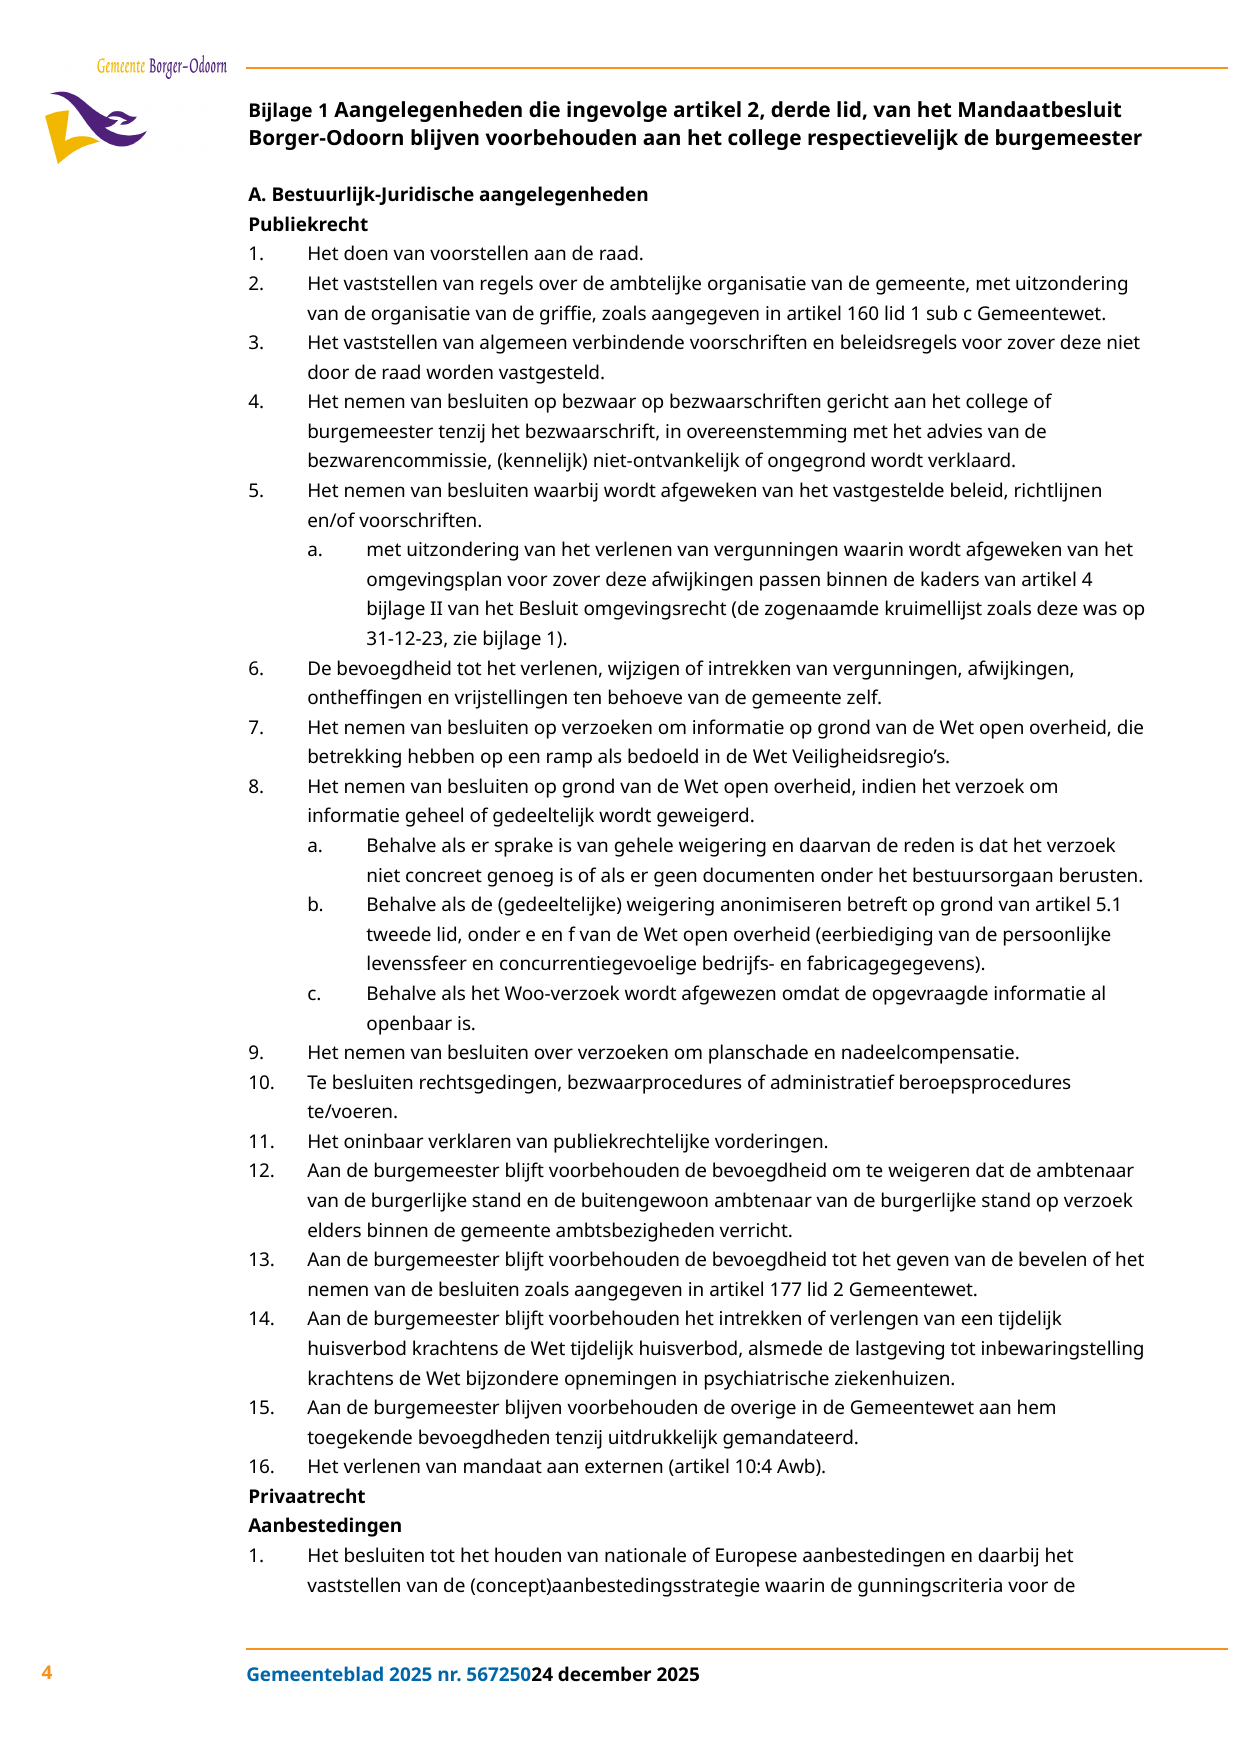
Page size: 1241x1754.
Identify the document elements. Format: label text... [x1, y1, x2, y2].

list Het oninbaar verklaren van publiekrechtelijke vorderingen. [248, 1128, 1152, 1154]
list met uitzondering van het verlenen van vergunningen waarin wordt afgeweken van het omgevingsplan voor zover deze afwijkingen passen binnen de kaders van artikel 4 bijlage II van het Besluit omgevingsrecht (de zogenaamde kruimellijst zoals deze was op 31-12-23, zie bijlage 1). [307, 536, 1152, 651]
list Te besluiten rechtsgedingen, bezwaarprocedures of administratief beroepsprocedures te/voeren. [248, 1069, 1152, 1124]
text A. Bestuurlijk-Juridische aangelegenheden [248, 181, 1152, 207]
list Aan de burgemeester blijft voorbehouden het intrekken of verlengen van een tijdelijk huisverbod krachtens de Wet tijdelijk huisverbod, alsmede de lastgeving tot inbewaringstelling krachtens de Wet bijzondere opnemingen in psychiatrische ziekenhuizen. [248, 1306, 1152, 1390]
text Aanbestedingen [248, 1513, 1152, 1538]
text Publiekrecht [248, 211, 1152, 237]
list Het doen van voorstellen aan de raad. [248, 241, 1152, 266]
list Aan de burgemeester blijft voorbehouden de bevoegdheid tot het geven van de bevelen of het nemen van de besluiten zoals aangegeven in artikel 177 lid 2 Gemeentewet. [248, 1246, 1152, 1302]
list De bevoegdheid tot het verlenen, wijzigen of intrekken van vergunningen, afwijkingen, ontheffingen en vrijstellingen ten behoeve van de gemeente zelf. [248, 655, 1152, 710]
list Het nemen van besluiten waarbij wordt afgeweken van het vastgestelde beleid, richtlijnen en/of voorschriften. [248, 477, 1152, 532]
list Het besluiten tot het houden van nationale of Europese aanbestedingen en daarbij het vaststellen van de (concept)aanbestedingsstrategie waarin de gunningscriteria voor de [248, 1542, 1152, 1597]
list Het vaststellen van regels over de ambtelijke organisatie van de gemeente, met uitzondering van de organisatie van de griffie, zoals aangegeven in artikel 160 lid 1 sub c Gemeentewet. [248, 270, 1152, 325]
list Het nemen van besluiten over verzoeken om planschade en nadeelcompensatie. [248, 1039, 1152, 1065]
text Bijlage 1 Aangelegenheden die ingevolge artikel 2, derde lid, van het Mandaatbesluit Borger-Odoorn blijven voorbehouden aan het college respectievelijk de burgemeester [248, 95, 1152, 152]
list Het vaststellen van algemeen verbindende voorschriften en beleidsregels voor zover deze niet door de raad worden vastgesteld. [248, 329, 1152, 384]
list Behalve als er sprake is van gehele weigering en daarvan de reden is dat het verzoek niet concreet genoeg is of als er geen documenten onder het bestuursorgaan berusten. [307, 832, 1152, 887]
list Behalve als het Woo-verzoek wordt afgewezen omdat de opgevraagde informatie al openbaar is. [307, 980, 1152, 1035]
list Aan de burgemeester blijven voorbehouden de overige in de Gemeentewet aan hem toegekende bevoegdheden tenzij uitdrukkelijk gemandateerd. [248, 1394, 1152, 1449]
picture [41, 47, 231, 172]
list Behalve als de (gedeeltelijke) weigering anonimiseren betreft op grond van artikel 5.1 tweede lid, onder e en f van de Wet open overheid (eerbiediging van de persoonlijke levenssfeer en concurrentiegevoelige bedrijfs- en fabricagegegevens). [307, 891, 1152, 976]
text Privaatrecht [248, 1483, 1152, 1509]
list Het nemen van besluiten op verzoeken om informatie op grond van de Wet open overheid, die betrekking hebben op een ramp als bedoeld in de Wet Veiligheidsregio’s. [248, 714, 1152, 769]
list Het verlenen van mandaat aan externen (artikel 10:4 Awb). [248, 1453, 1152, 1479]
list Aan de burgemeester blijft voorbehouden de bevoegdheid om te weigeren dat de ambtenaar van de burgerlijke stand en de buitengewoon ambtenaar van de burgerlijke stand op verzoek elders binnen de gemeente ambtsbezigheden verricht. [248, 1158, 1152, 1242]
list Het nemen van besluiten op bezwaar op bezwaarschriften gericht aan het college of burgemeester tenzij het bezwaarschrift, in overeenstemming met het advies van de bezwarencommissie, (kennelijk) niet-ontvankelijk of ongegrond wordt verklaard. [248, 388, 1152, 473]
list Het nemen van besluiten op grond van de Wet open overheid, indien het verzoek om informatie geheel of gedeeltelijk wordt geweigerd. [248, 773, 1152, 828]
